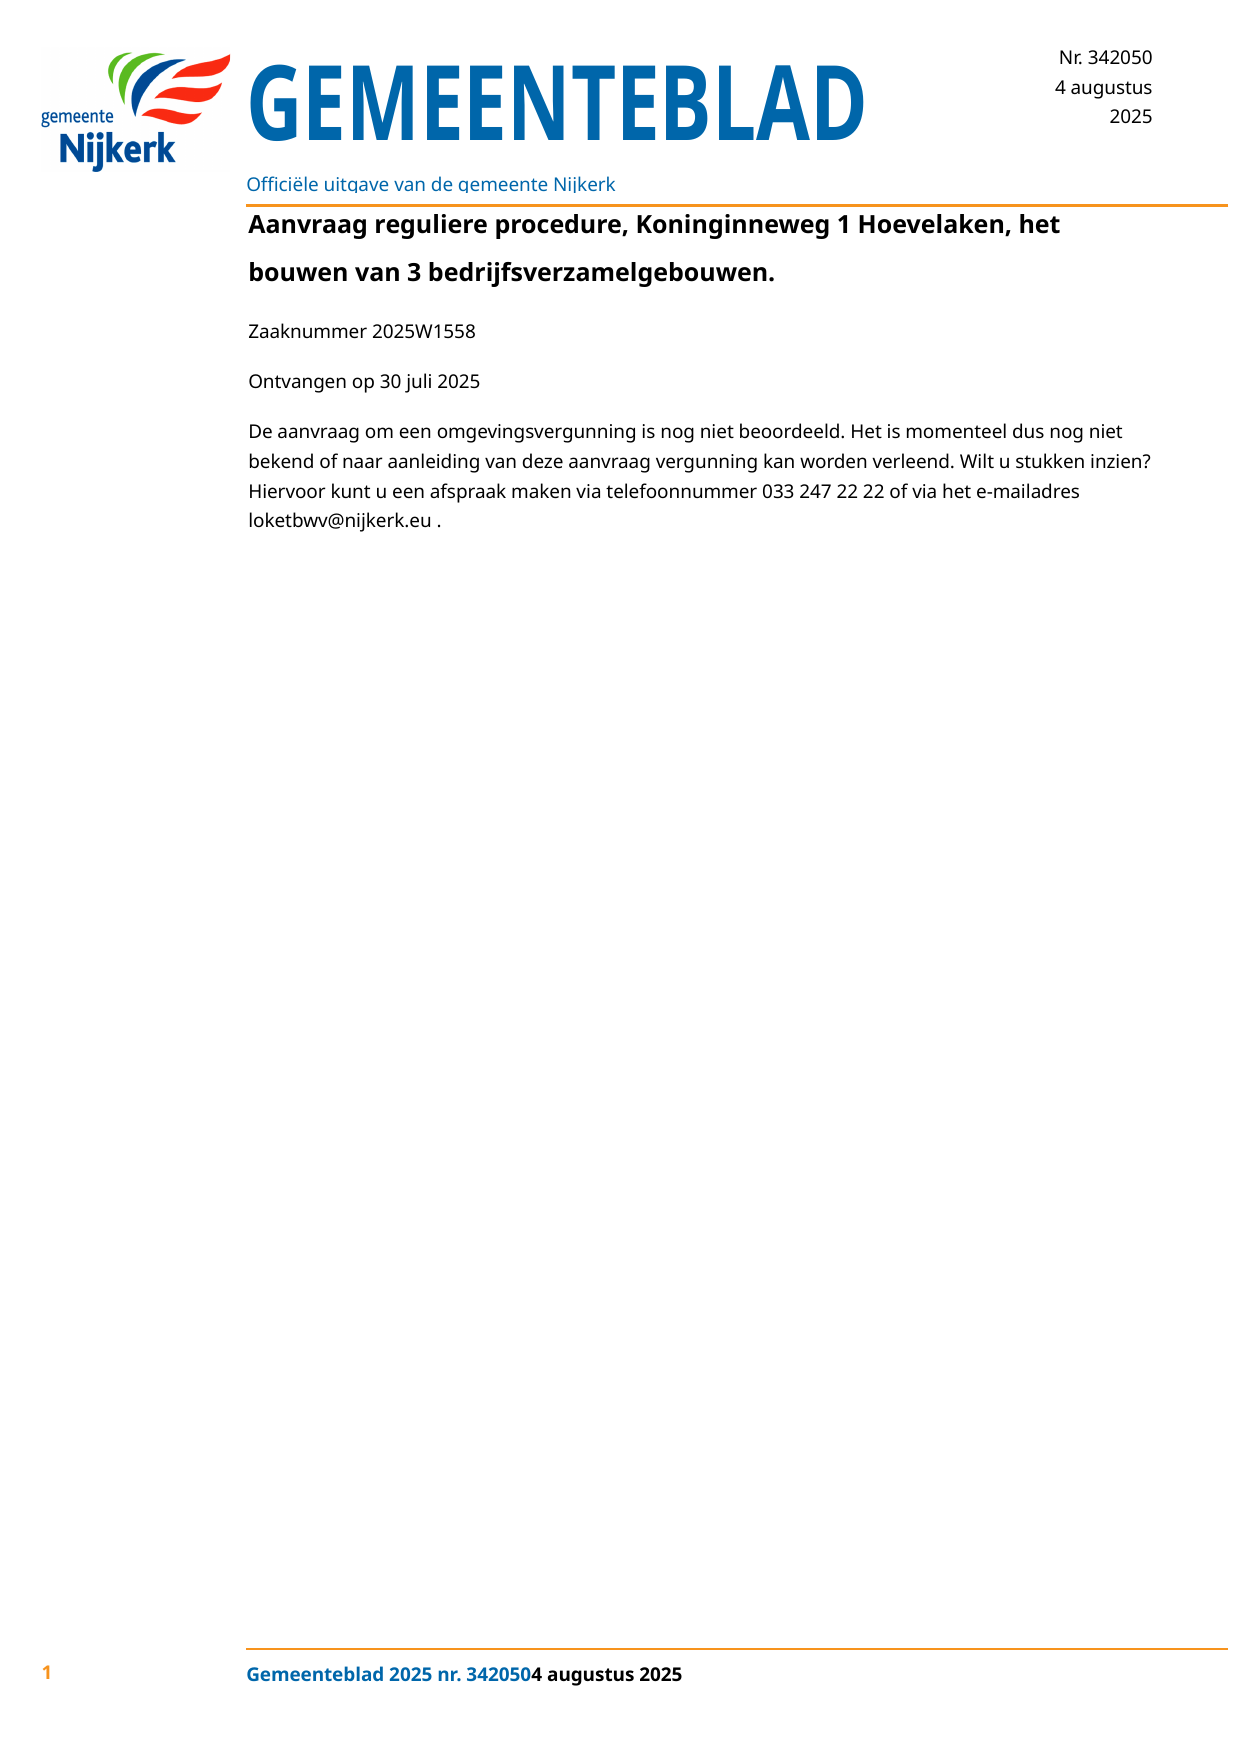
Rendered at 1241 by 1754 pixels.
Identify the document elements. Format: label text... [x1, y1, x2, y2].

text Ontvangen op 30 juli 2025 [248, 368, 1152, 394]
picture [41, 47, 231, 172]
text Zaaknummer 2025W1558 [248, 318, 1152, 344]
text Aanvraag reguliere procedure, Koninginneweg 1 Hoevelaken, het bouwen van 3 bedrijfsverzamelgebouwen. [248, 207, 1152, 288]
text De aanvraag om een omgevingsvergunning is nog niet beoordeeld. Het is momenteel dus nog niet bekend of naar aanleiding van deze aanvraag vergunning kan worden verleend. Wilt u stukken inzien? Hiervoor kunt u een afspraak maken via telefoonnummer 033 247 22 22 of via het e-mailadres loketbwv@nijkerk.eu . [248, 419, 1152, 533]
